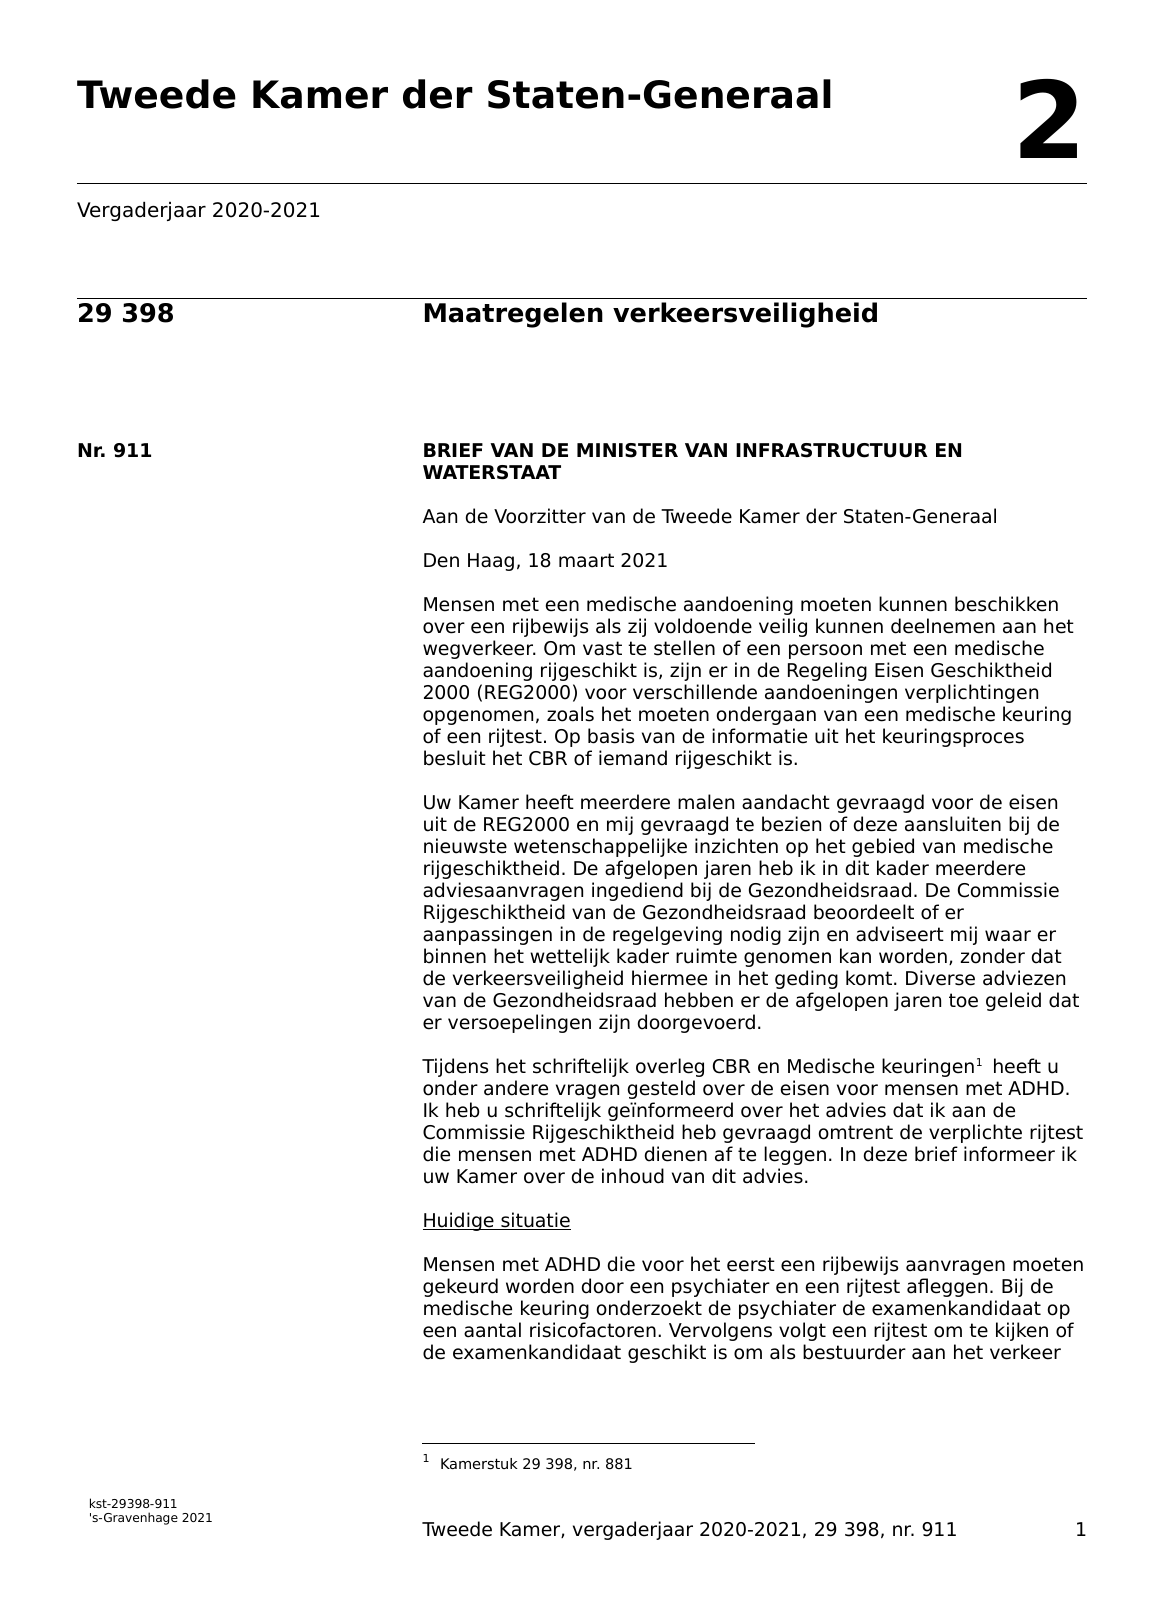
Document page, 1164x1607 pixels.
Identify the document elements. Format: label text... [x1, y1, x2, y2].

text kst-29398-911 [88, 1497, 323, 1511]
table_cell Vergaderjaar 2020-2021 [77, 184, 1087, 298]
text Aan de Voorzitter van de Tweede Kamer der Staten-Generaal [422, 506, 1087, 528]
text 's-Gravenhage 2021 [88, 1511, 323, 1525]
subtitle 29 398 Maatregelen verkeersveiligheid [77, 299, 1087, 329]
text Mensen met ADHD die voor het eerst een rijbewijs aanvragen moeten gekeurd worden door een psychiater en een rijtest afleggen. Bij de medische keuring onderzoekt de psychiater de examenkandidaat op een aantal risicofactoren. Vervolgens volgt een rijtest om te kijken of de examenkandidaat geschikt is om als bestuurder aan het verkeer [422, 1254, 1087, 1364]
table_header Tweede Kamer der Staten-Generaal [77, 59, 886, 183]
text Kamerstuk 29 398, nr. 881 [422, 1452, 1087, 1474]
text Tijdens het schriftelijk overleg CBR en Medische keuringen heeft u onder andere vragen gesteld over de eisen voor mensen met ADHD. Ik heb u schriftelijk geïnformeerd over het advies dat ik aan de Commissie Rijgeschiktheid heb gevraagd omtrent de verplichte rijtest die mensen met ADHD dienen af te leggen. In deze brief informeer ik uw Kamer over de inhoud van dit advies. [422, 1056, 1087, 1188]
subtitle Huidige situatie [422, 1210, 1087, 1232]
text Den Haag, 18 maart 2021 [422, 550, 1087, 572]
text Mensen met een medische aandoening moeten kunnen beschikken over een rijbewijs als zij voldoende veilig kunnen deelnemen aan het wegverkeer. Om vast te stellen of een persoon met een medische aandoening rijgeschikt is, zijn er in de Regeling Eisen Geschiktheid 2000 (REG2000) voor verschillende aandoeningen verplichtingen opgenomen, zoals het moeten ondergaan van een medische keuring of een rijtest. Op basis van de informatie uit het keuringsproces besluit het CBR of iemand rijgeschikt is. [422, 594, 1087, 770]
table_header 2 [886, 59, 1087, 183]
subtitle Nr. 911 BRIEF VAN DE MINISTER VAN INFRASTRUCTUUR EN WATERSTAAT [77, 440, 1087, 484]
text Uw Kamer heeft meerdere malen aandacht gevraagd voor de eisen uit de REG2000 en mij gevraagd te bezien of deze aansluiten bij de nieuwste wetenschappelijke inzichten op het gebied van medische rijgeschiktheid. De afgelopen jaren heb ik in dit kader meerdere adviesaanvragen ingediend bij de Gezondheidsraad. De Commissie Rijgeschiktheid van de Gezondheidsraad beoordeelt of er aanpassingen in de regelgeving nodig zijn en adviseert mij waar er binnen het wettelijk kader ruimte genomen kan worden, zonder dat de verkeersveiligheid hiermee in het geding komt. Diverse adviezen van de Gezondheidsraad hebben er de afgelopen jaren toe geleid dat er versoepelingen zijn doorgevoerd. [422, 792, 1087, 1034]
